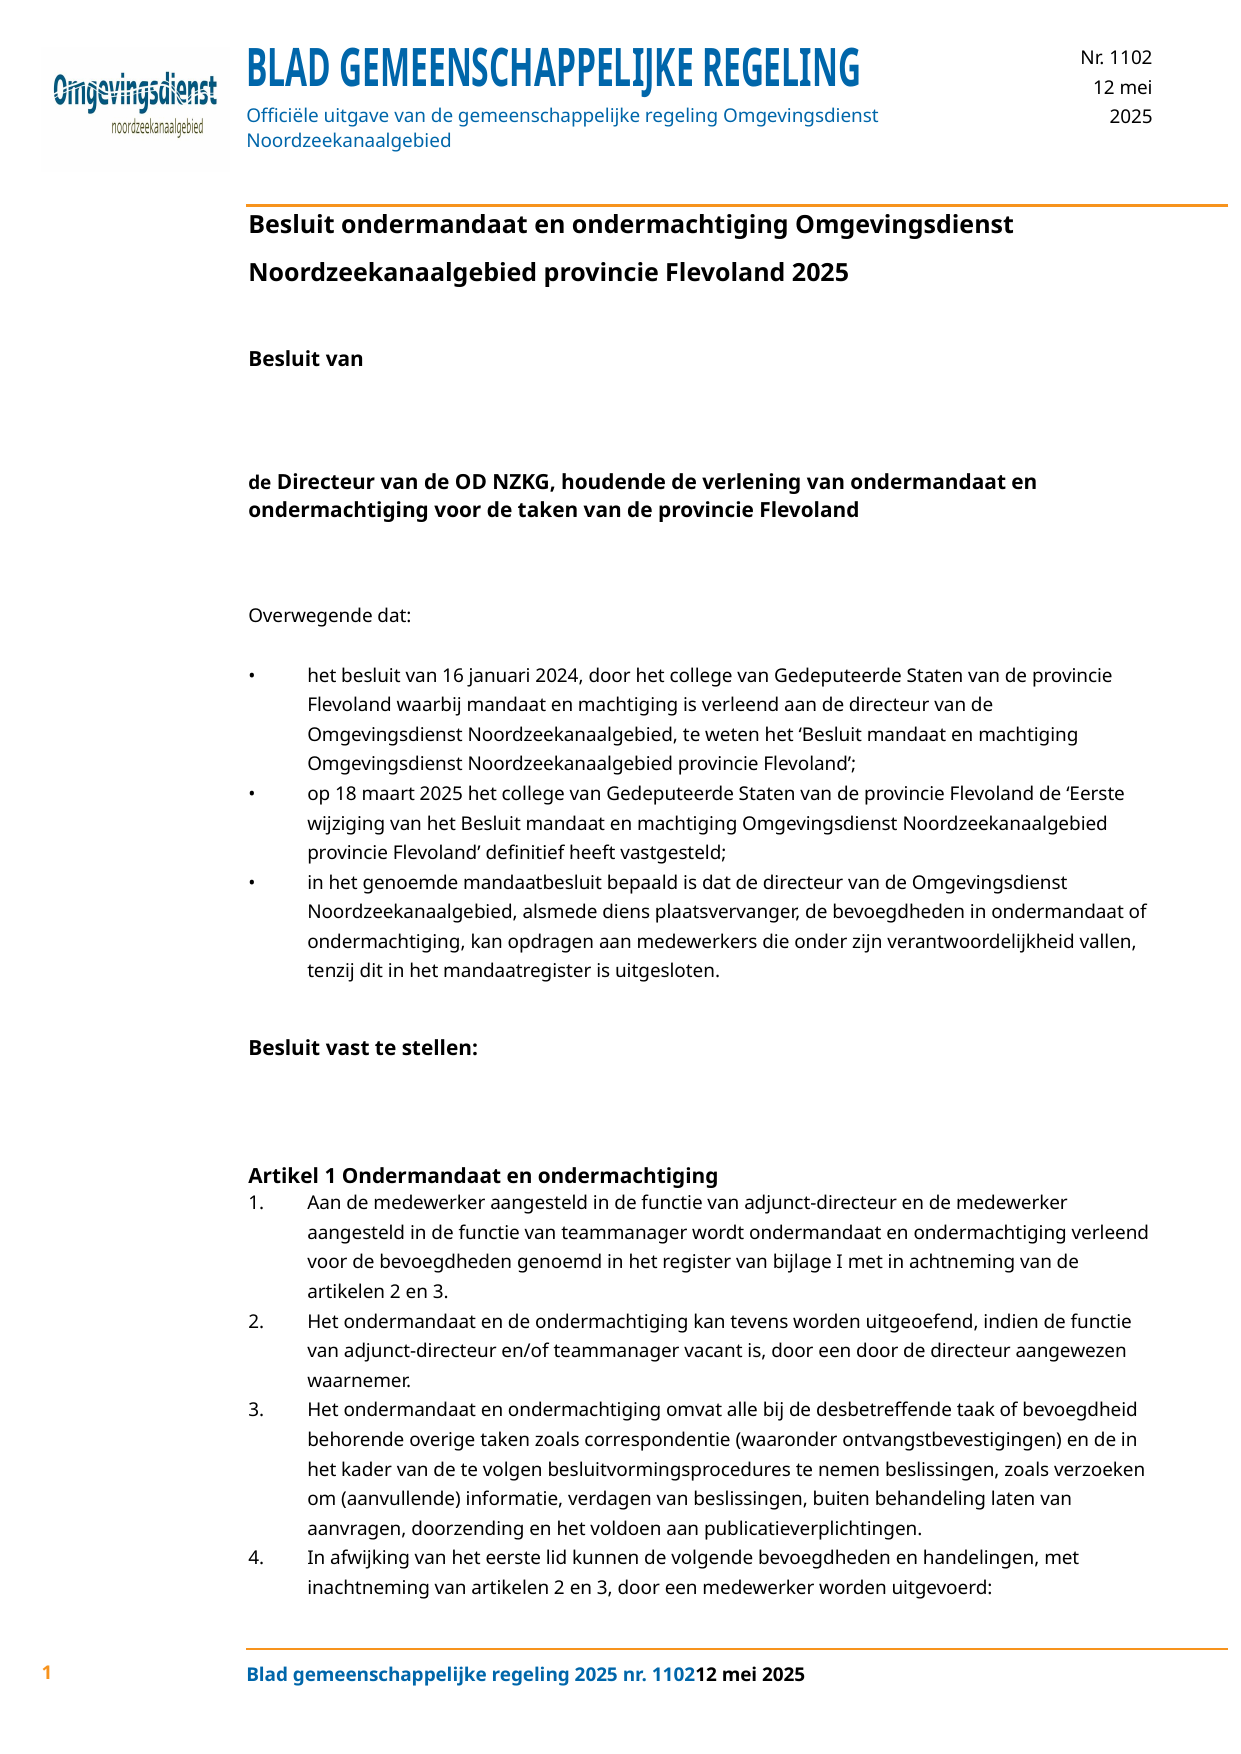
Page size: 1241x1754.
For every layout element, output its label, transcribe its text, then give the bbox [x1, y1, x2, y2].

text Besluit van [248, 344, 1152, 372]
list in het genoemde mandaatbesluit bepaald is dat de directeur van de Omgevingsdienst Noordzeekanaalgebied, alsmede diens plaatsvervanger, de bevoegdheden in ondermandaat of ondermachtiging, kan opdragen aan medewerkers die onder zijn verantwoordelijkheid vallen, tenzij dit in het mandaatregister is uitgesloten. [248, 869, 1152, 983]
list het besluit van 16 januari 2024, door het college van Gedeputeerde Staten van de provincie Flevoland waarbij mandaat en machtiging is verleend aan de directeur van de Omgevingsdienst Noordzeekanaalgebied, te weten het ‘Besluit mandaat en machtiging Omgevingsdienst Noordzeekanaalgebied provincie Flevoland’; [248, 662, 1152, 776]
list op 18 maart 2025 het college van Gedeputeerde Staten van de provincie Flevoland de ‘Eerste wijziging van het Besluit mandaat en machtiging Omgevingsdienst Noordzeekanaalgebied provincie Flevoland’ definitief heeft vastgesteld; [248, 780, 1152, 865]
list Het ondermandaat en ondermachtiging omvat alle bij de desbetreffende taak of bevoegdheid behorende overige taken zoals correspondentie (waaronder ontvangstbevestigingen) en de in het kader van de te volgen besluitvormingsprocedures te nemen beslissingen, zoals verzoeken om (aanvullende) informatie, verdagen van beslissingen, buiten behandeling laten van aanvragen, doorzending en het voldoen aan publicatieverplichtingen. [248, 1397, 1152, 1541]
text de Directeur van de OD NZKG, houdende de verlening van ondermandaat en ondermachtiging voor de taken van de provincie Flevoland [248, 467, 1152, 524]
text Artikel 1 Ondermandaat en ondermachtiging [248, 1161, 1152, 1189]
text Overwegende dat: [248, 603, 1152, 628]
text Besluit ondermandaat en ondermachtiging Omgevingsdienst Noordzeekanaalgebied provincie Flevoland 2025 [248, 207, 1152, 288]
list Het ondermandaat en de ondermachtiging kan tevens worden uitgeoefend, indien de functie van adjunct-directeur en/of teammanager vacant is, door een door de directeur aangewezen waarnemer. [248, 1308, 1152, 1393]
text Besluit vast te stellen: [248, 1033, 1152, 1061]
list In afwijking van het eerste lid kunnen de volgende bevoegdheden en handelingen, met inachtneming van artikelen 2 en 3, door een medewerker worden uitgevoerd: [248, 1544, 1152, 1600]
picture [41, 47, 231, 172]
list Aan de medewerker aangesteld in de functie van adjunct-directeur en de medewerker aangesteld in de functie van teammanager wordt ondermandaat en ondermachtiging verleend voor de bevoegdheden genoemd in het register van bijlage I met in achtneming van de artikelen 2 en 3. [248, 1189, 1152, 1304]
